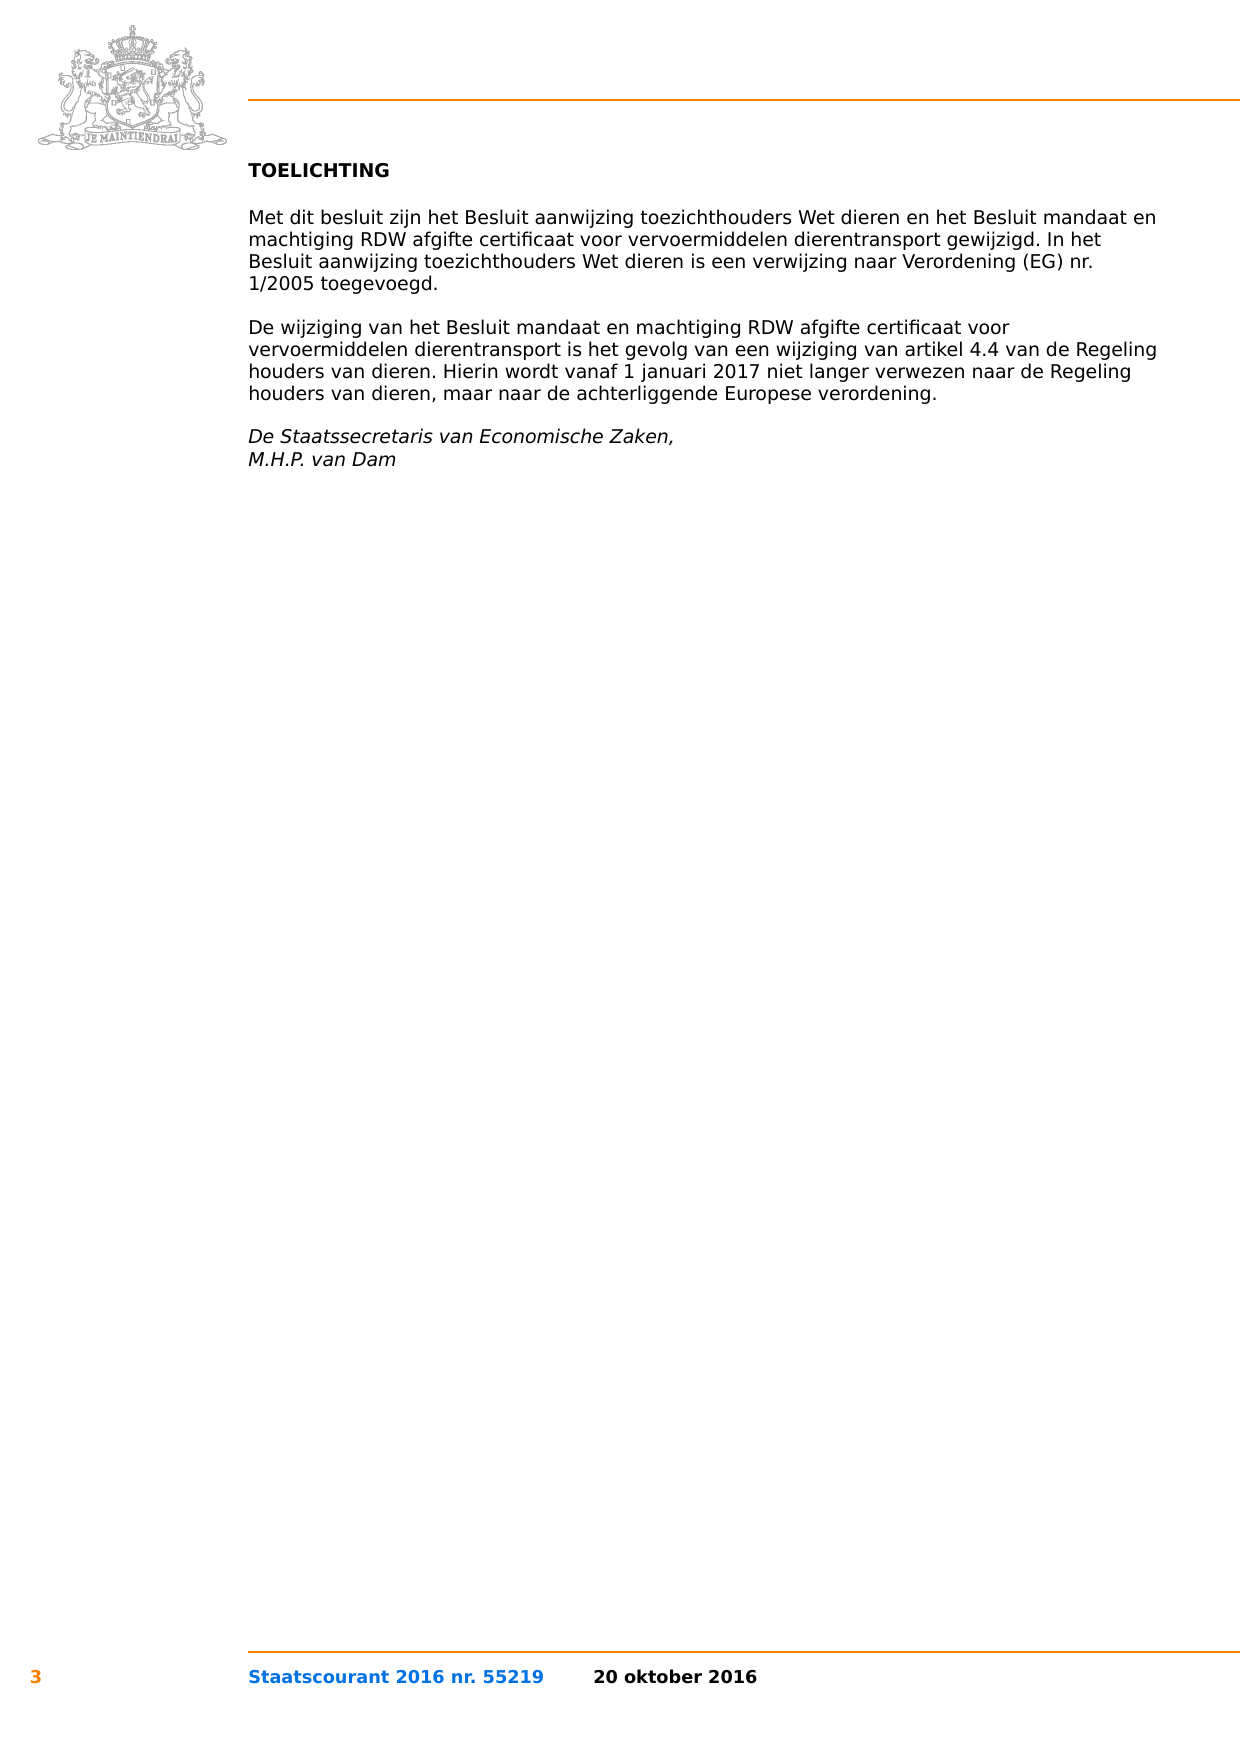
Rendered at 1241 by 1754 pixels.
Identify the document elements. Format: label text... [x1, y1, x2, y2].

text De wijziging van het Besluit mandaat en machtiging RDW afgifte certificaat voor vervoermiddelen dierentransport is het gevolg van een wijziging van artikel 4.4 van de Regeling houders van dieren. Hierin wordt vanaf 1 januari 2017 niet langer verwezen naar de Regeling houders van dieren, maar naar de achterliggende Europese verordening. [248, 317, 1163, 404]
text Met dit besluit zijn het Besluit aanwijzing toezichthouders Wet dieren en het Besluit mandaat en machtiging RDW afgifte certificaat voor vervoermiddelen dierentransport gewijzigd. In het Besluit aanwijzing toezichthouders Wet dieren is een verwijzing naar Verordening (EG) nr. 1/2005 toegevoegd. [248, 207, 1163, 295]
subtitle TOELICHTING [248, 160, 1163, 182]
picture [38, 25, 227, 150]
text De Staatssecretaris van Economische Zaken, M.H.P. van Dam [248, 426, 1163, 470]
